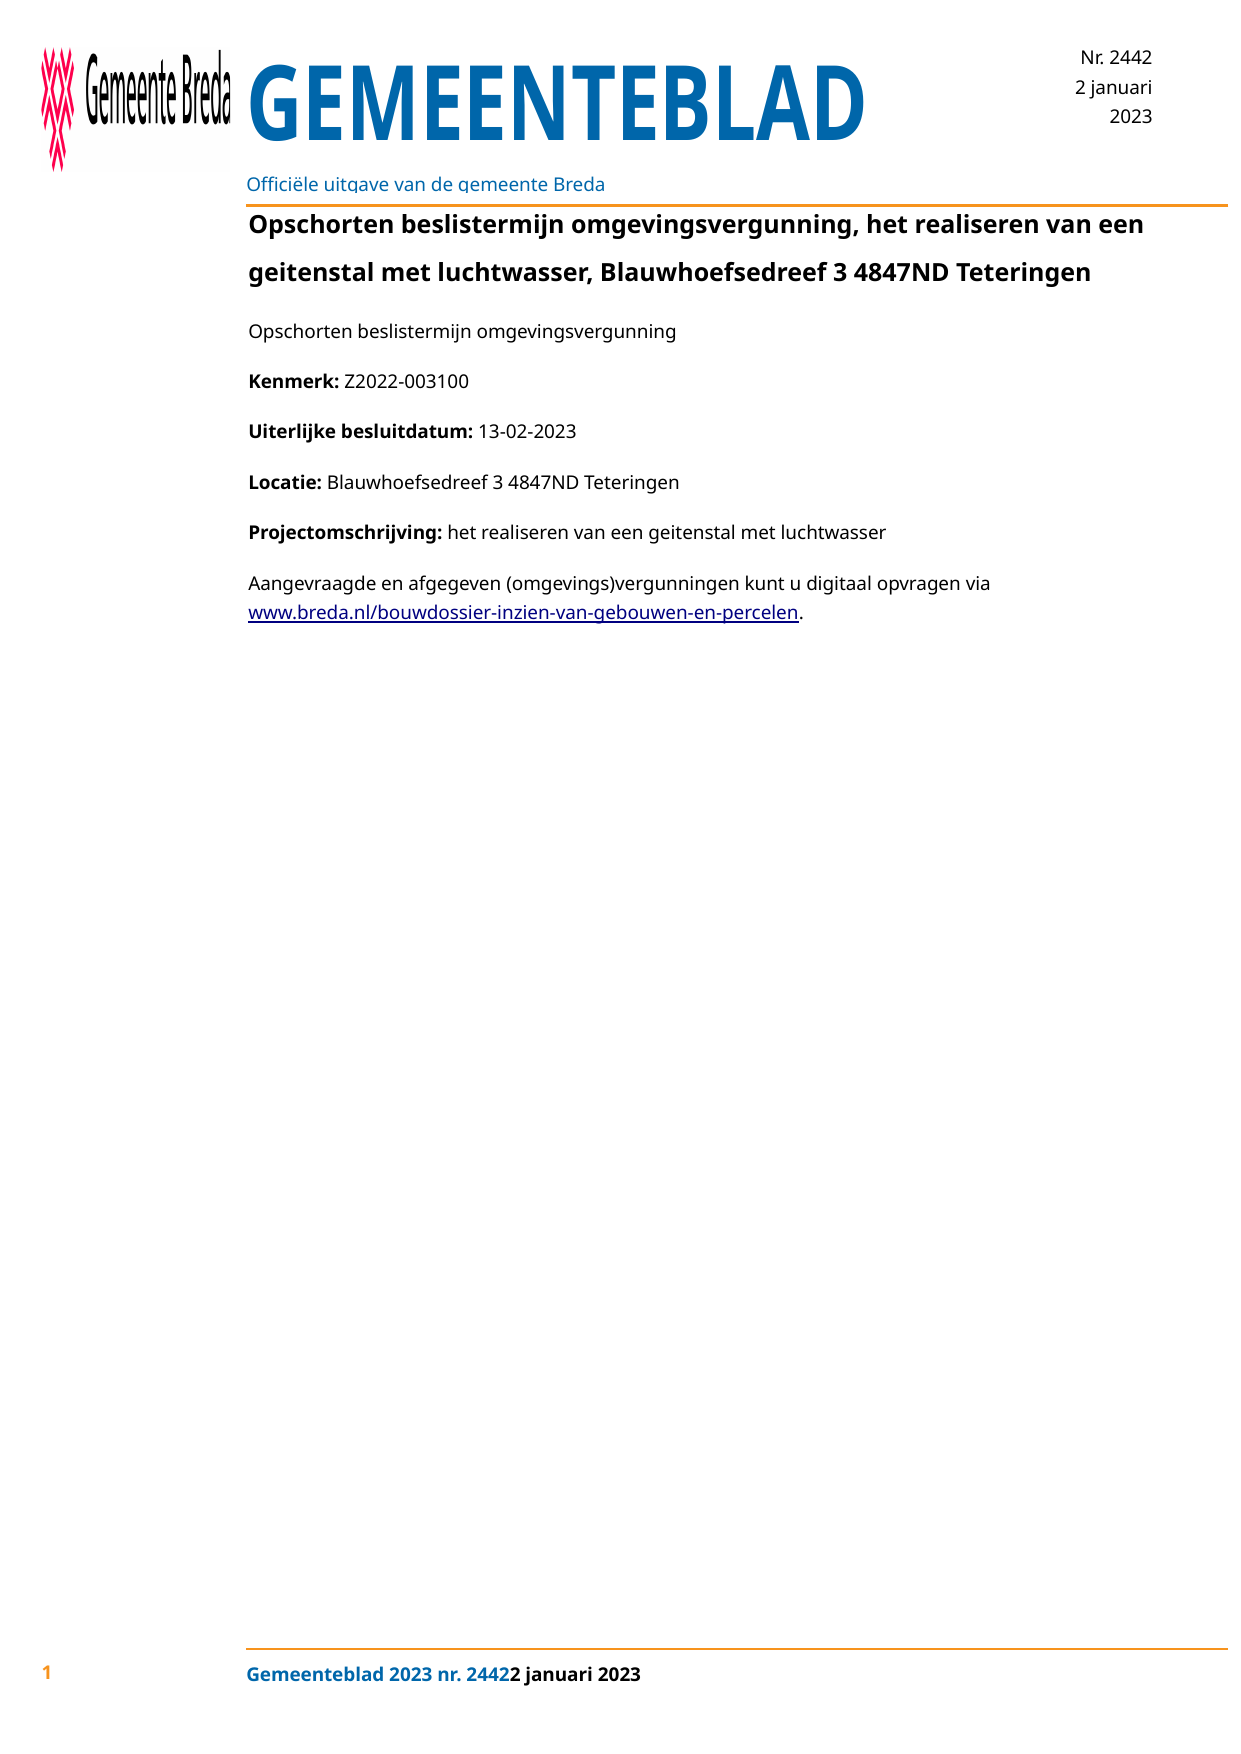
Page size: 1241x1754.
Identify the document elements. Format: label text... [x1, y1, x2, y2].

text Aangevraagde en afgegeven (omgevings)vergunningen kunt u digitaal opvragen via www.breda.nl/bouwdossier-inzien-van-gebouwen-en-percelen. [248, 570, 1152, 625]
text Opschorten beslistermijn omgevingsvergunning, het realiseren van een geitenstal met luchtwasser, Blauwhoefsedreef 3 4847ND Teteringen [248, 207, 1152, 288]
text Opschorten beslistermijn omgevingsvergunning [248, 318, 1152, 344]
text Uiterlijke besluitdatum: 13-02-2023 [248, 419, 1152, 444]
picture [41, 47, 231, 172]
text Locatie: Blauwhoefsedreef 3 4847ND Teteringen [248, 469, 1152, 495]
text Kenmerk: Z2022-003100 [248, 368, 1152, 394]
text Projectomschrijving: het realiseren van een geitenstal met luchtwasser [248, 519, 1152, 545]
